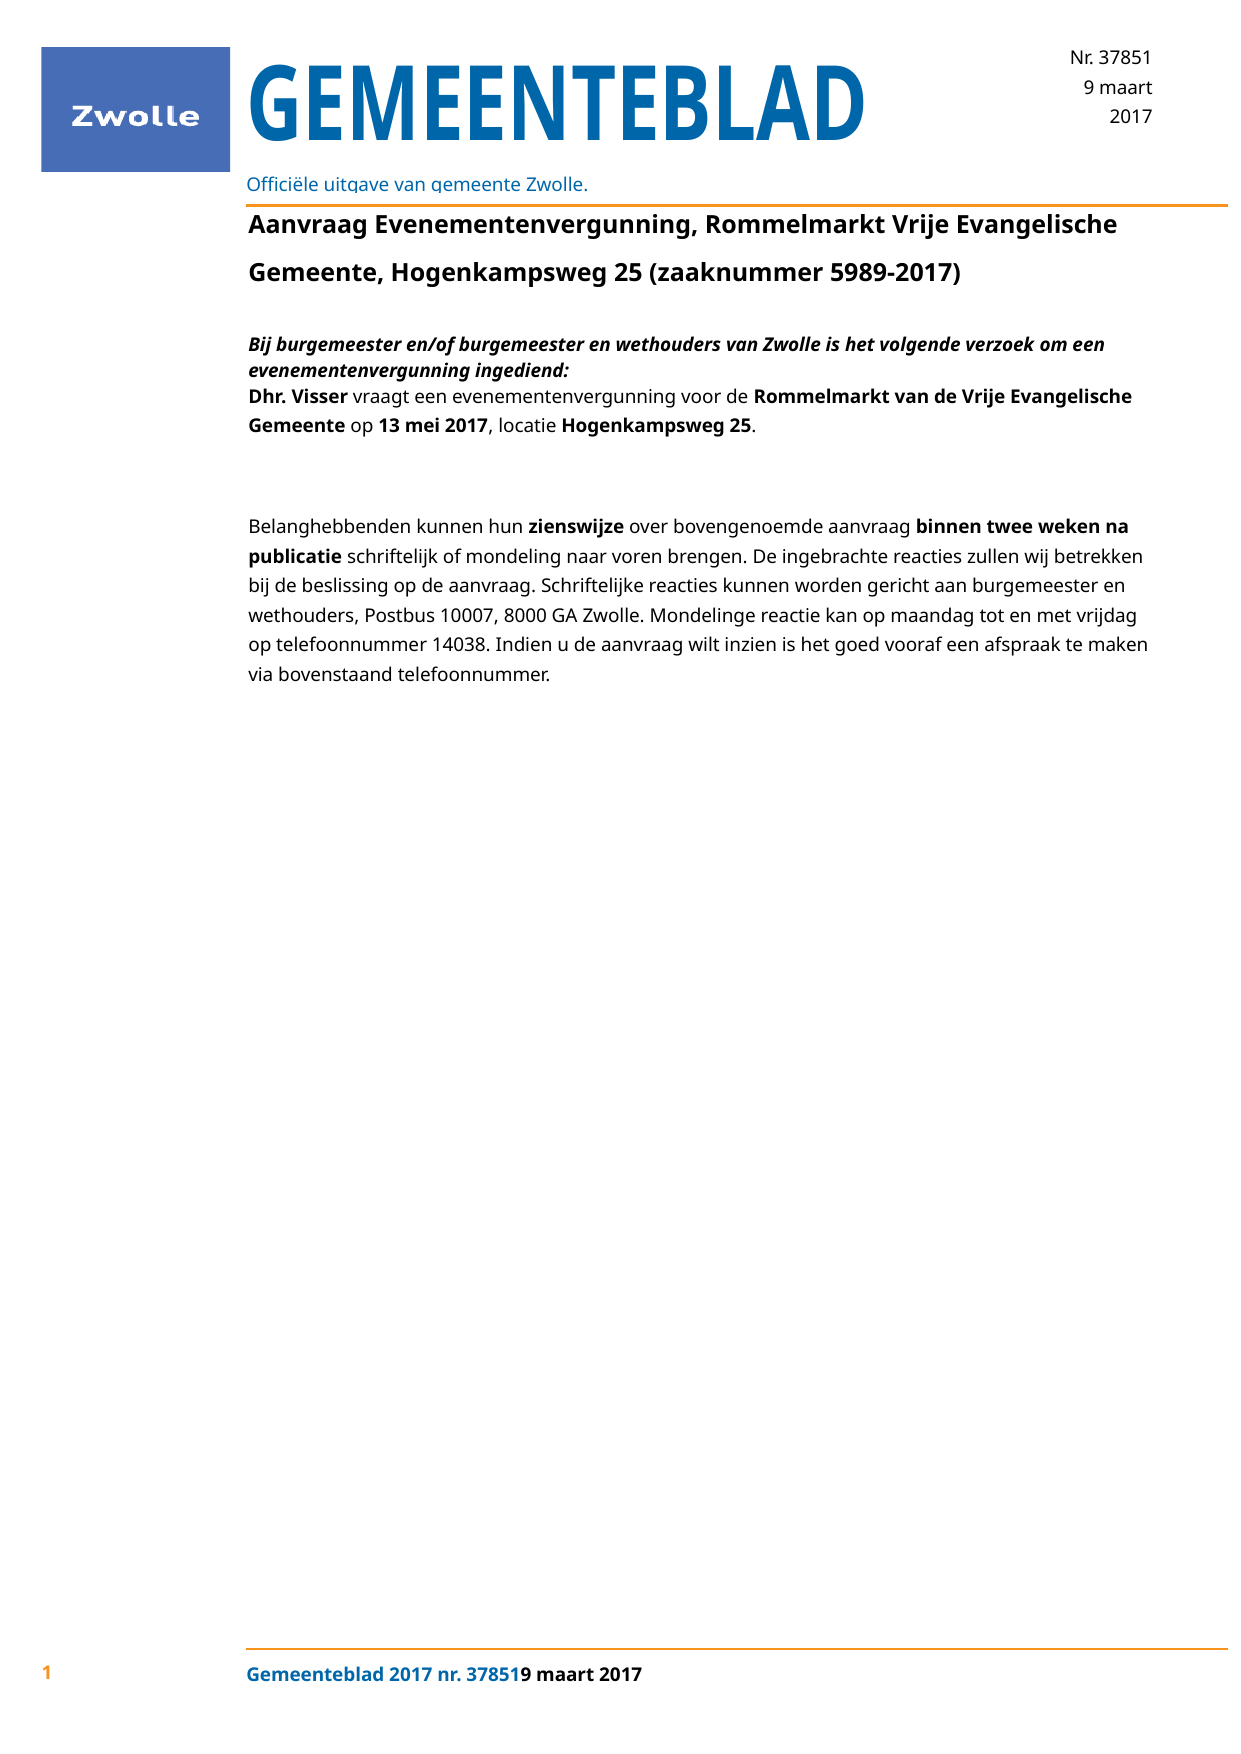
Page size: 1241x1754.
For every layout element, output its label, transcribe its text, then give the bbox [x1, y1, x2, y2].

text Bij burgemeester en/of burgemeester en wethouders van Zwolle is het volgende verzoek om een evenementenvergunning ingediend: [248, 331, 1152, 383]
text Aanvraag Evenementenvergunning, Rommelmarkt Vrije Evangelische Gemeente, Hogenkampsweg 25 (zaaknummer 5989-2017) [248, 207, 1152, 288]
text Dhr. Visser vraagt een evenementenvergunning voor de Rommelmarkt van de Vrije Evangelische Gemeente op 13 mei 2017, locatie Hogenkampsweg 25. [248, 383, 1152, 438]
text Belanghebbenden kunnen hun zienswijze over bovengenoemde aanvraag binnen twee weken na publicatie schriftelijk of mondeling naar voren brengen. De ingebrachte reacties zullen wij betrekken bij de beslissing op de aanvraag. Schriftelijke reacties kunnen worden gericht aan burgemeester en wethouders, Postbus 10007, 8000 GA Zwolle. Mondelinge reactie kan op maandag tot en met vrijdag op telefoonnummer 14038. Indien u de aanvraag wilt inzien is het goed vooraf een afspraak te maken via bovenstaand telefoonnummer. [248, 513, 1152, 687]
picture [41, 47, 231, 172]
